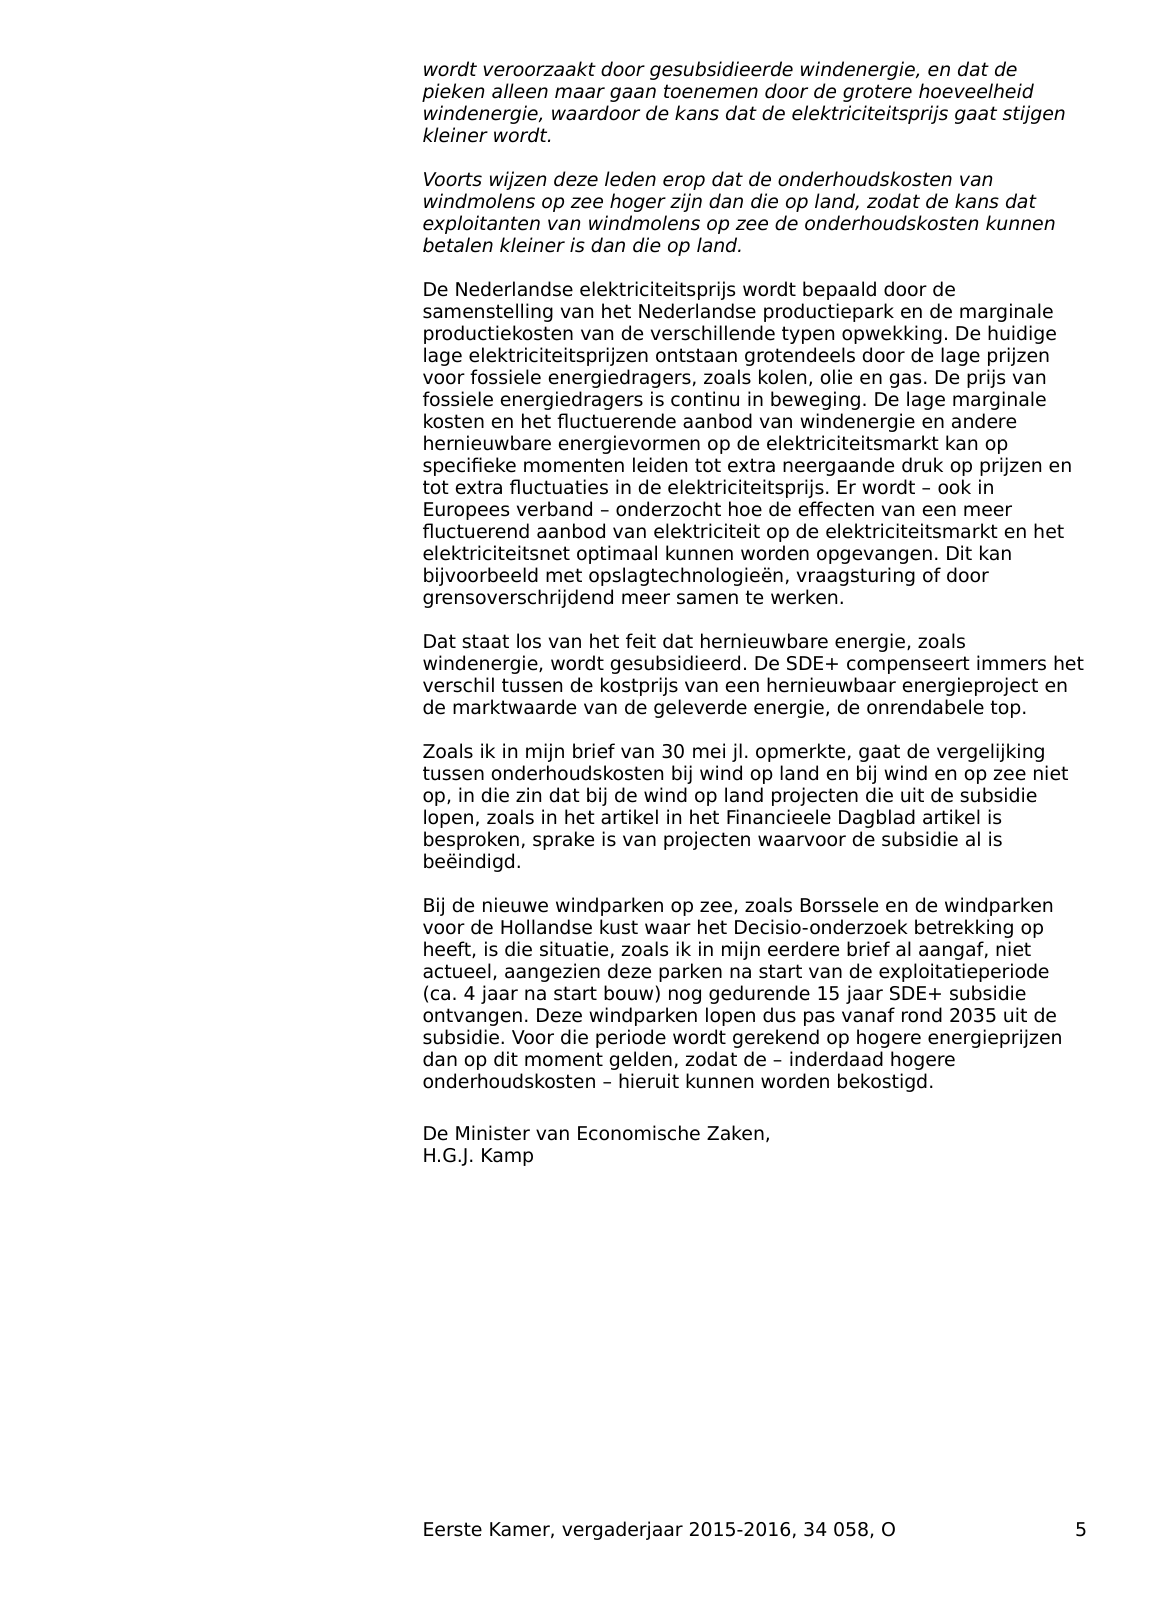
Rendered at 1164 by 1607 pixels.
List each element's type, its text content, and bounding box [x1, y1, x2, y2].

text Bij de nieuwe windparken op zee, zoals Borssele en de windparken voor de Hollandse kust waar het Decisio-onderzoek betrekking op heeft, is die situatie, zoals ik in mijn eerdere brief al aangaf, niet actueel, aangezien deze parken na start van de exploitatieperiode (ca. 4 jaar na start bouw) nog gedurende 15 jaar SDE+ subsidie ontvangen. Deze windparken lopen dus pas vanaf rond 2035 uit de subsidie. Voor die periode wordt gerekend op hogere energieprijzen dan op dit moment gelden, zodat de – inderdaad hogere onderhoudskosten – hieruit kunnen worden bekostigd. [422, 895, 1087, 1093]
text Dat staat los van het feit dat hernieuwbare energie, zoals windenergie, wordt gesubsidieerd. De SDE+ compenseert immers het verschil tussen de kostprijs van een hernieuwbaar energieproject en de marktwaarde van de geleverde energie, de onrendabele top. [422, 631, 1087, 719]
text Zoals ik in mijn brief van 30 mei jl. opmerkte, gaat de vergelijking tussen onderhoudskosten bij wind op land en bij wind en op zee niet op, in die zin dat bij de wind op land projecten die uit de subsidie lopen, zoals in het artikel in het Financieele Dagblad artikel is besproken, sprake is van projecten waarvoor de subsidie al is beëindigd. [422, 741, 1087, 873]
text Voorts wijzen deze leden erop dat de onderhoudskosten van windmolens op zee hoger zijn dan die op land, zodat de kans dat exploitanten van windmolens op zee de onderhoudskosten kunnen betalen kleiner is dan die op land. [422, 169, 1087, 257]
text wordt veroorzaakt door gesubsidieerde windenergie, en dat de pieken alleen maar gaan toenemen door de grotere hoeveelheid windenergie, waardoor de kans dat de elektriciteitsprijs gaat stijgen kleiner wordt. [422, 59, 1087, 147]
text De Nederlandse elektriciteitsprijs wordt bepaald door de samenstelling van het Nederlandse productiepark en de marginale productiekosten van de verschillende typen opwekking. De huidige lage elektriciteitsprijzen ontstaan grotendeels door de lage prijzen voor fossiele energiedragers, zoals kolen, olie en gas. De prijs van fossiele energiedragers is continu in beweging. De lage marginale kosten en het fluctuerende aanbod van windenergie en andere hernieuwbare energievormen op de elektriciteitsmarkt kan op specifieke momenten leiden tot extra neergaande druk op prijzen en tot extra fluctuaties in de elektriciteitsprijs. Er wordt – ook in Europees verband – onderzocht hoe de effecten van een meer fluctuerend aanbod van elektriciteit op de elektriciteitsmarkt en het elektriciteitsnet optimaal kunnen worden opgevangen. Dit kan bijvoorbeeld met opslagtechnologieën, vraagsturing of door grensoverschrijdend meer samen te werken. [422, 279, 1087, 609]
text De Minister van Economische Zaken, H.G.J. Kamp [422, 1123, 1087, 1167]
